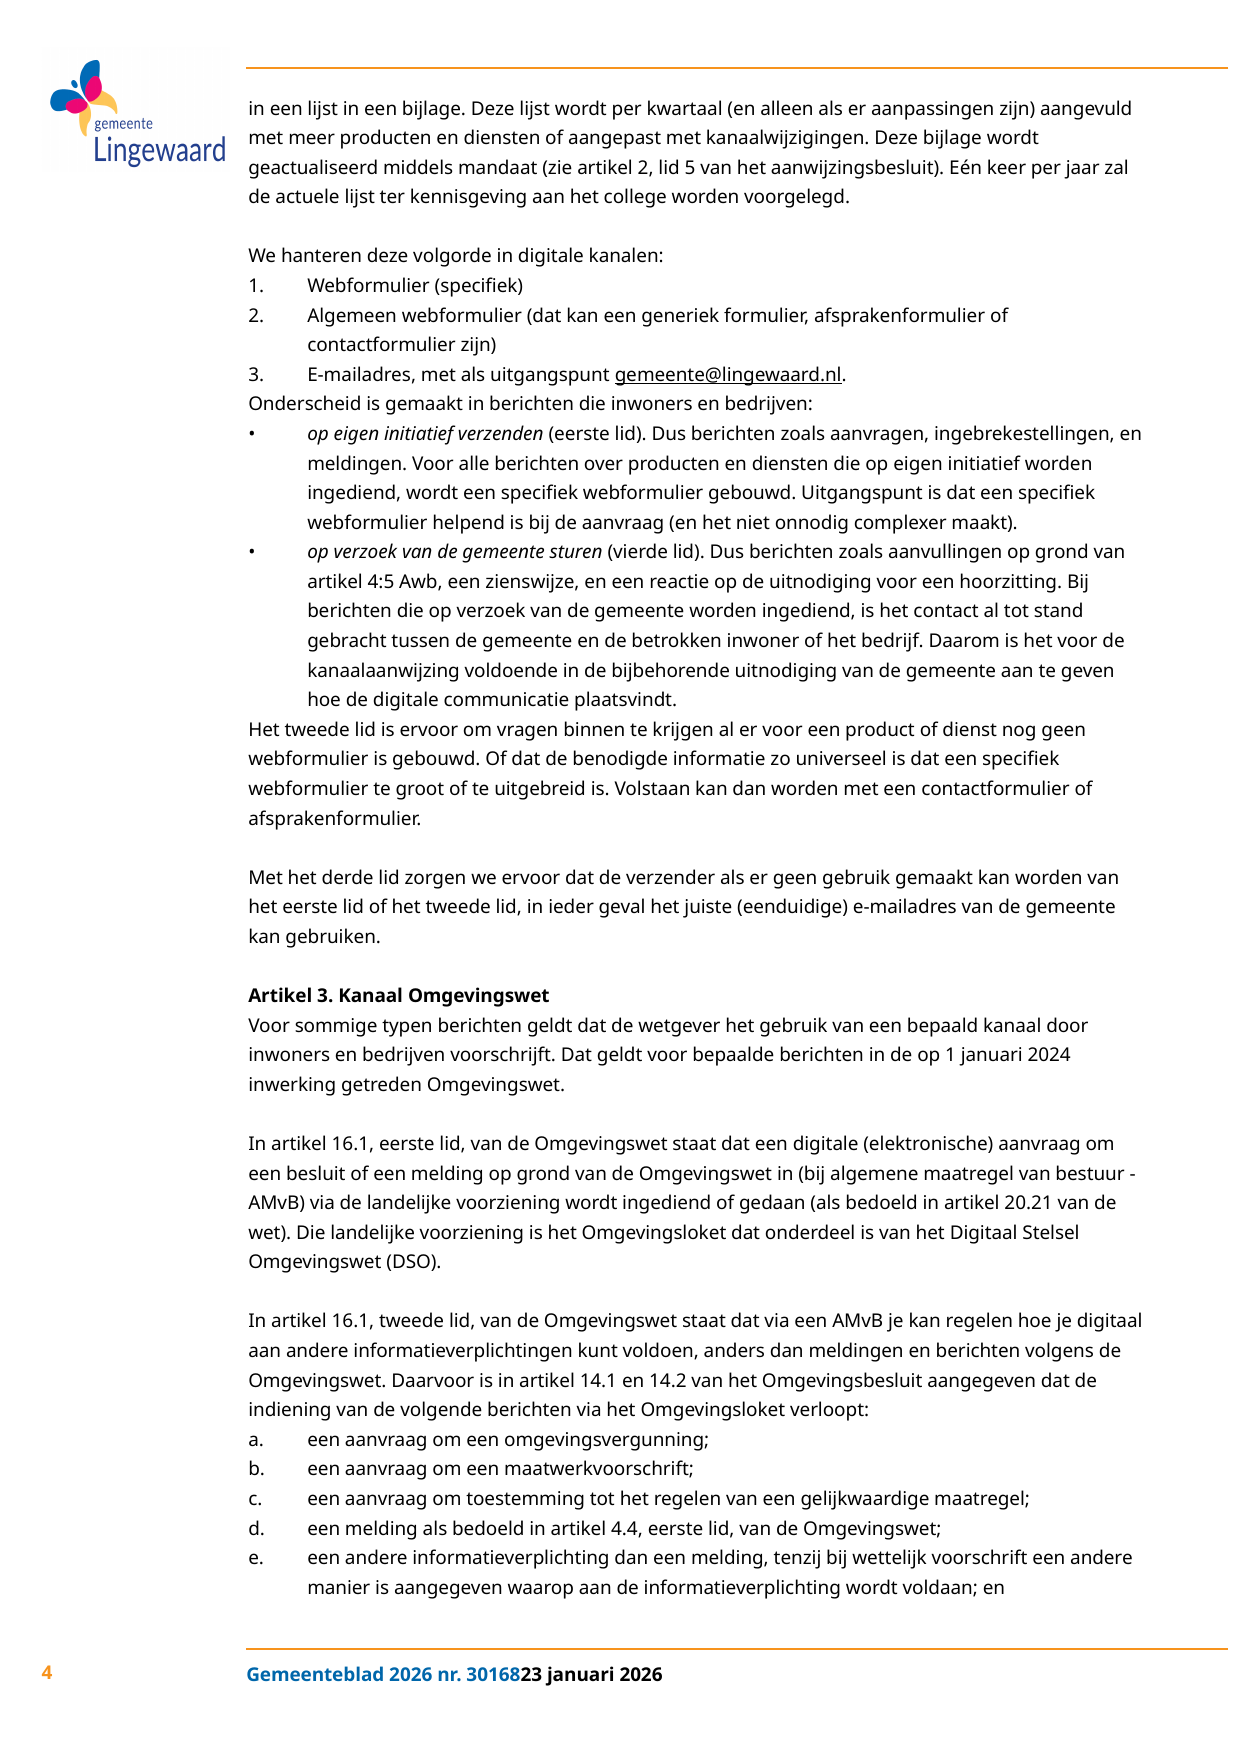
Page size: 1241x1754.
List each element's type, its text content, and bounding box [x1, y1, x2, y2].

list Algemeen webformulier (dat kan een generiek formulier, afsprakenformulier of contactformulier zijn) [248, 302, 1152, 357]
list op verzoek van de gemeente sturen (vierde lid). Dus berichten zoals aanvullingen op grond van artikel 4:5 Awb, een zienswijze, en een reactie op de uitnodiging voor een hoorzitting. Bij berichten die op verzoek van de gemeente worden ingediend, is het contact al tot stand gebracht tussen de gemeente en de betrokken inwoner of het bedrijf. Daarom is het voor de kanaalaanwijzing voldoende in de bijbehorende uitnodiging van de gemeente aan te geven hoe de digitale communicatie plaatsvindt. [248, 538, 1152, 712]
text Voor sommige typen berichten geldt dat de wetgever het gebruik van een bepaald kanaal door inwoners en bedrijven voorschrijft. Dat geldt voor bepaalde berichten in de op 1 januari 2024 inwerking getreden Omgevingswet. [248, 1012, 1152, 1097]
text In artikel 16.1, eerste lid, van de Omgevingswet staat dat een digitale (elektronische) aanvraag om een besluit of een melding op grond van de Omgevingswet in (bij algemene maatregel van bestuur - AMvB) via de landelijke voorziening wordt ingediend of gedaan (als bedoeld in artikel 20.21 van de wet). Die landelijke voorziening is het Omgevingsloket dat onderdeel is van het Digitaal Stelsel Omgevingswet (DSO). [248, 1130, 1152, 1274]
text Onderscheid is gemaakt in berichten die inwoners en bedrijven: [248, 391, 1152, 416]
text in een lijst in een bijlage. Deze lijst wordt per kwartaal (en alleen als er aanpassingen zijn) aangevuld met meer producten en diensten of aangepast met kanaalwijzigingen. Deze bijlage wordt geactualiseerd middels mandaat (zie artikel 2, lid 5 van het aanwijzingsbesluit). Eén keer per jaar zal de actuele lijst ter kennisgeving aan het college worden voorgelegd. [248, 95, 1152, 209]
list een andere informatieverplichting dan een melding, tenzij bij wettelijk voorschrift een andere manier is aangegeven waarop aan de informatieverplichting wordt voldaan; en [248, 1544, 1152, 1600]
list E-mailadres, met als uitgangspunt gemeente@lingewaard.nl. [248, 361, 1152, 387]
list Webformulier (specifiek) [248, 272, 1152, 298]
text Artikel 3. Kanaal Omgevingswet [248, 982, 1152, 1008]
text Het tweede lid is ervoor om vragen binnen te krijgen al er voor een product of dienst nog geen webformulier is gebouwd. Of dat de benodigde informatie zo universeel is dat een specifiek webformulier te groot of te uitgebreid is. Volstaan kan dan worden met een contactformulier of afsprakenformulier. [248, 716, 1152, 831]
list een aanvraag om een omgevingsvergunning; [248, 1426, 1152, 1452]
list op eigen initiatief verzenden (eerste lid). Dus berichten zoals aanvragen, ingebrekestellingen, en meldingen. Voor alle berichten over producten en diensten die op eigen initiatief worden ingediend, wordt een specifiek webformulier gebouwd. Uitgangspunt is dat een specifiek webformulier helpend is bij de aanvraag (en het niet onnodig complexer maakt). [248, 420, 1152, 535]
list een melding als bedoeld in artikel 4.4, eerste lid, van de Omgevingswet; [248, 1515, 1152, 1541]
list een aanvraag om een maatwerkvoorschrift; [248, 1456, 1152, 1481]
picture [41, 47, 231, 172]
text In artikel 16.1, tweede lid, van de Omgevingswet staat dat via een AMvB je kan regelen hoe je digitaal aan andere informatieverplichtingen kunt voldoen, anders dan meldingen en berichten volgens de Omgevingswet. Daarvoor is in artikel 14.1 en 14.2 van het Omgevingsbesluit aangegeven dat de indiening van de volgende berichten via het Omgevingsloket verloopt: [248, 1308, 1152, 1422]
text We hanteren deze volgorde in digitale kanalen: [248, 243, 1152, 268]
list een aanvraag om toestemming tot het regelen van een gelijkwaardige maatregel; [248, 1485, 1152, 1511]
text Met het derde lid zorgen we ervoor dat de verzender als er geen gebruik gemaakt kan worden van het eerste lid of het tweede lid, in ieder geval het juiste (eenduidige) e-mailadres van de gemeente kan gebruiken. [248, 864, 1152, 949]
